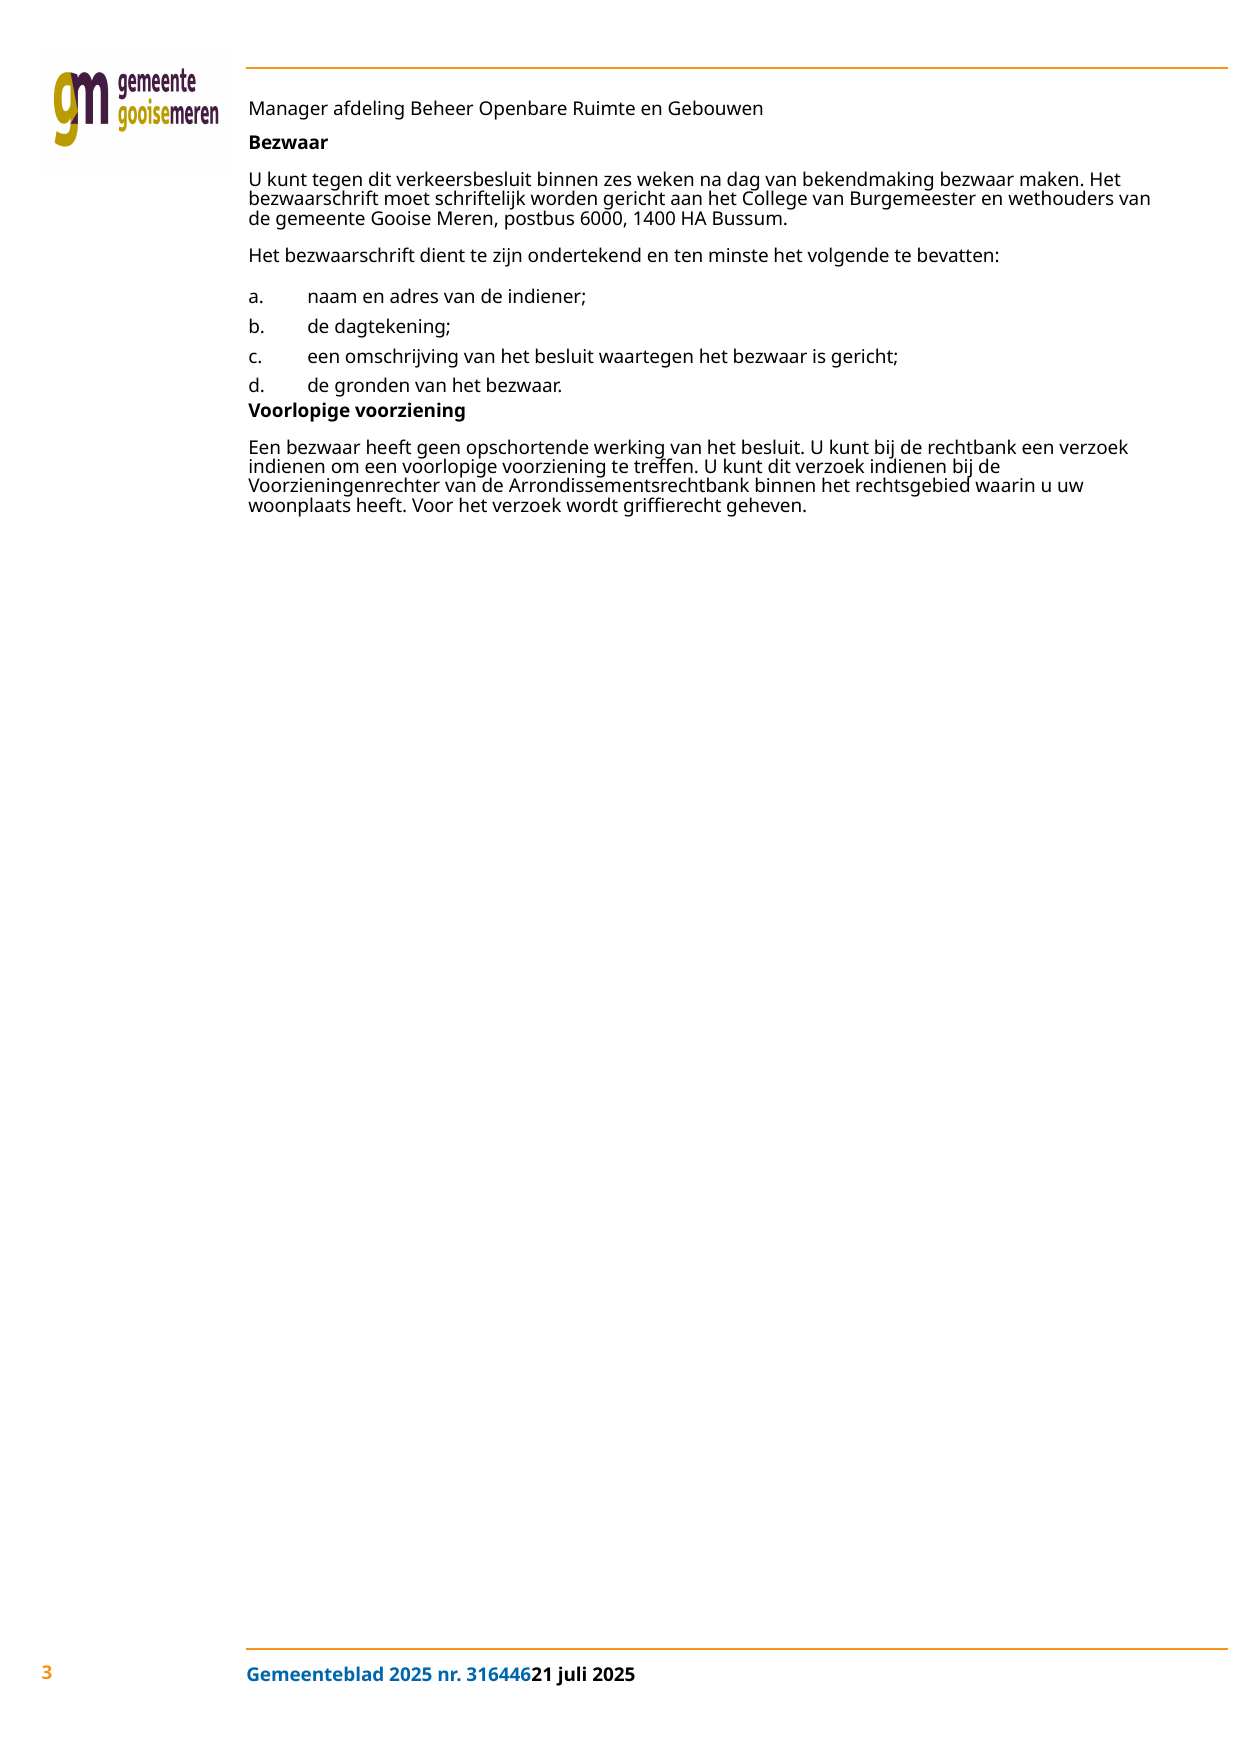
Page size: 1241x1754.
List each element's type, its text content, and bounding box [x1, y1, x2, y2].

text U kunt tegen dit verkeersbesluit binnen zes weken na dag van bekendmaking bezwaar maken. Het bezwaarschrift moet schriftelijk worden gericht aan het College van Burgemeester en wethouders van de gemeente Gooise Meren, postbus 6000, 1400 HA Bussum. [248, 171, 1152, 229]
text Voorlopige voorziening [248, 402, 1152, 421]
text Manager afdeling Beheer Openbare Ruimte en Gebouwen [248, 95, 1152, 121]
picture [41, 47, 231, 172]
list de dagtekening; [248, 313, 1152, 339]
list naam en adres van de indiener; [248, 284, 1152, 309]
text Een bezwaar heeft geen opschortende werking van het besluit. U kunt bij de rechtbank een verzoek indienen om een voorlopige voorziening te treffen. U kunt dit verzoek indienen bij de Voorzieningenrechter van de Arrondissementsrechtbank binnen het rechtsgebied waarin u uw woonplaats heeft. Voor het verzoek wordt griffierecht geheven. [248, 439, 1152, 516]
list de gronden van het bezwaar. [248, 372, 1152, 398]
text Het bezwaarschrift dient te zijn ondertekend en ten minste het volgende te bevatten: [248, 247, 1152, 266]
text Bezwaar [248, 134, 1152, 153]
list een omschrijving van het besluit waartegen het bezwaar is gericht; [248, 343, 1152, 368]
